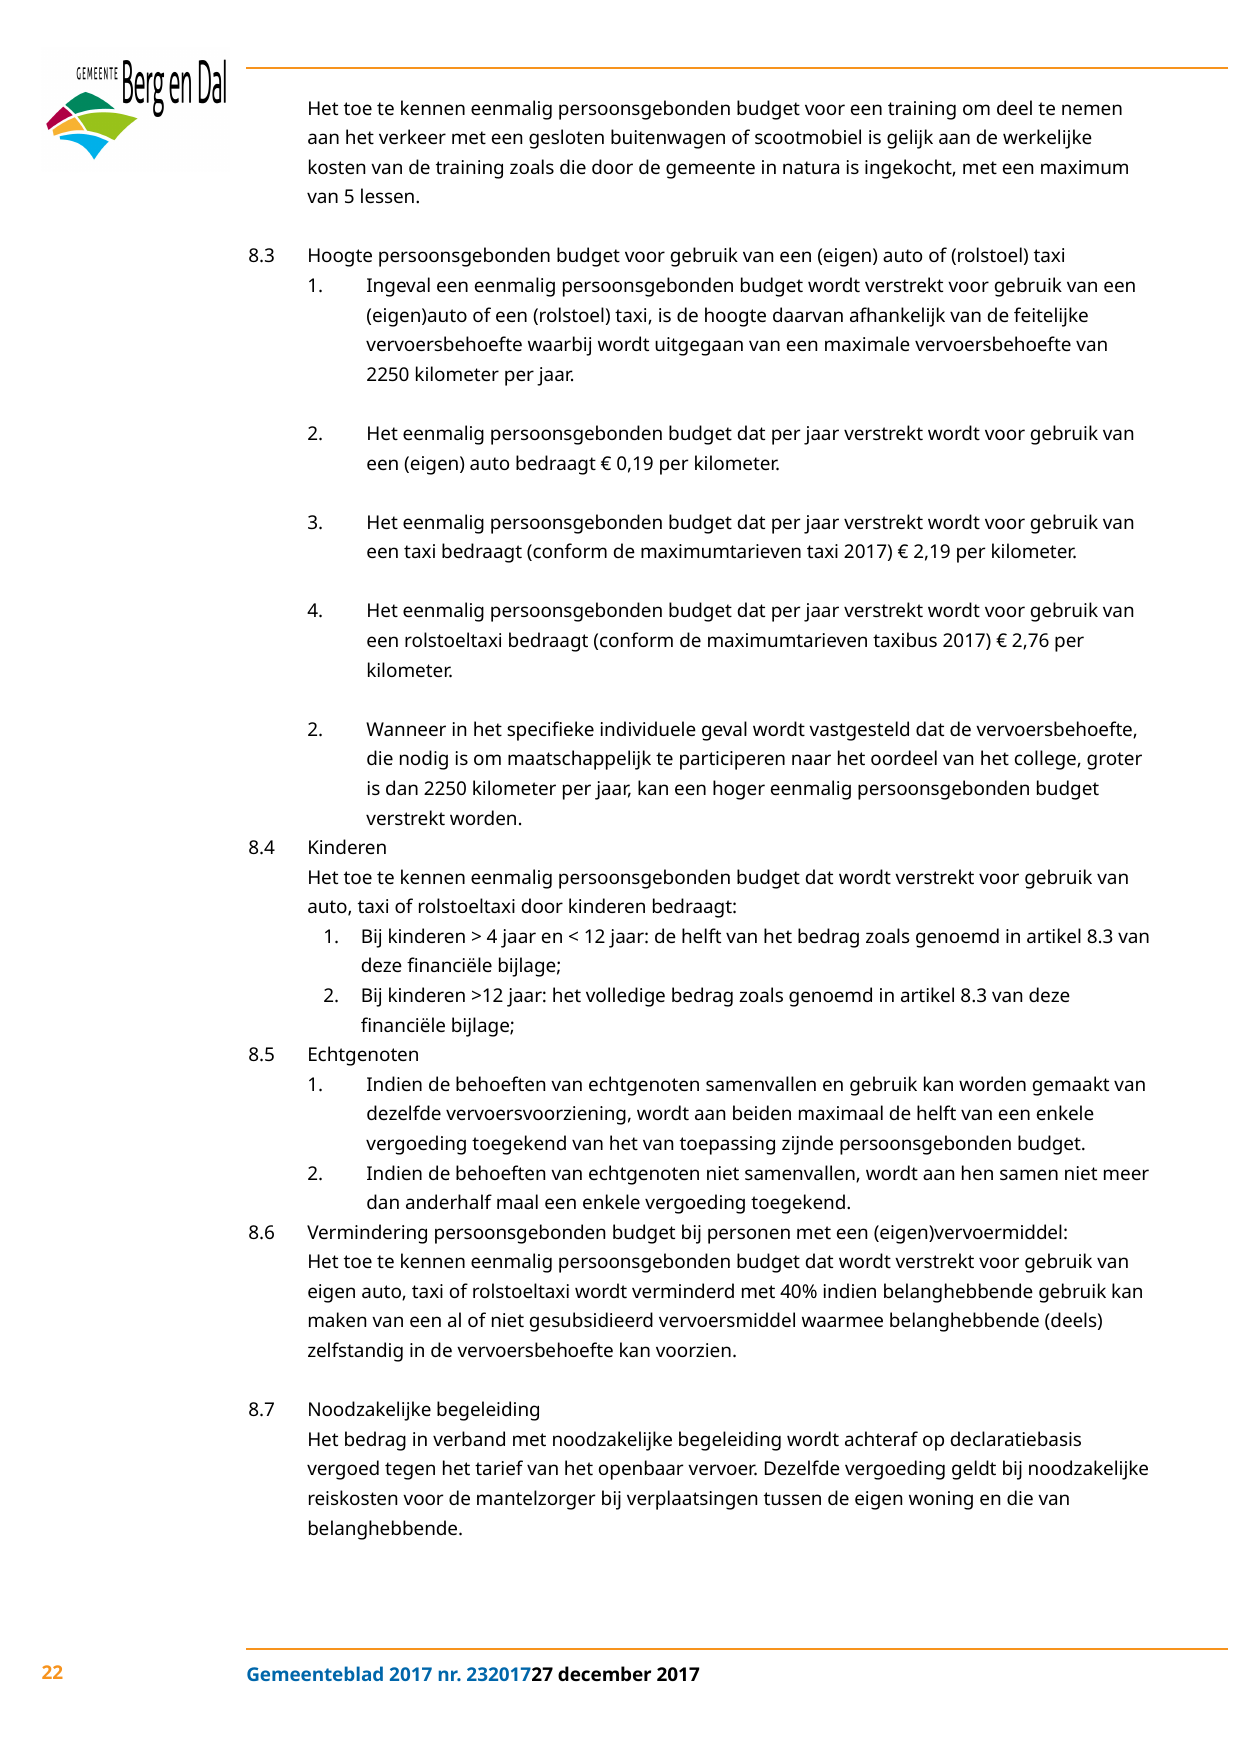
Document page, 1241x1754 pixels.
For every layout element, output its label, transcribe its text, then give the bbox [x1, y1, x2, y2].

list Echtgenoten [248, 1041, 1152, 1067]
picture [41, 47, 231, 172]
list Het eenmalig persoonsgebonden budget dat per jaar verstrekt wordt voor gebruik van een taxi bedraagt (conform de maximumtarieven taxi 2017) € 2,19 per kilometer. [307, 509, 1152, 564]
list Ingeval een eenmalig persoonsgebonden budget wordt verstrekt voor gebruik van een (eigen)auto of een (rolstoel) taxi, is de hoogte daarvan afhankelijk van de feitelijke vervoersbehoefte waarbij wordt uitgegaan van een maximale vervoersbehoefte van 2250 kilometer per jaar. [307, 272, 1152, 387]
list Bij kinderen > 4 jaar en < 12 jaar: de helft van het bedrag zoals genoemd in artikel 8.3 van deze financiële bijlage; [323, 923, 1152, 978]
list Het toe te kennen eenmalig persoonsgebonden budget dat wordt verstrekt voor gebruik van auto, taxi of rolstoeltaxi door kinderen bedraagt: [248, 864, 1152, 919]
list Het toe te kennen eenmalig persoonsgebonden budget voor een training om deel te nemen aan het verkeer met een gesloten buitenwagen of scootmobiel is gelijk aan de werkelijke kosten van de training zoals die door de gemeente in natura is ingekocht, met een maximum van 5 lessen. [248, 95, 1152, 209]
list Bij kinderen >12 jaar: het volledige bedrag zoals genoemd in artikel 8.3 van deze financiële bijlage; [323, 982, 1152, 1038]
list Vermindering persoonsgebonden budget bij personen met een (eigen)vervoermiddel: [248, 1219, 1152, 1245]
list Het bedrag in verband met noodzakelijke begeleiding wordt achteraf op declaratiebasis vergoed tegen het tarief van het openbaar vervoer. Dezelfde vergoeding geldt bij noodzakelijke reiskosten voor de mantelzorger bij verplaatsingen tussen de eigen woning en die van belanghebbende. [248, 1426, 1152, 1541]
list Noodzakelijke begeleiding [248, 1396, 1152, 1422]
list Het eenmalig persoonsgebonden budget dat per jaar verstrekt wordt voor gebruik van een rolstoeltaxi bedraagt (conform de maximumtarieven taxibus 2017) € 2,76 per kilometer. [307, 598, 1152, 683]
list Het toe te kennen eenmalig persoonsgebonden budget dat wordt verstrekt voor gebruik van eigen auto, taxi of rolstoeltaxi wordt verminderd met 40% indien belanghebbende gebruik kan maken van een al of niet gesubsidieerd vervoersmiddel waarmee belanghebbende (deels) zelfstandig in de vervoersbehoefte kan voorzien. [248, 1248, 1152, 1363]
list Indien de behoeften van echtgenoten samenvallen en gebruik kan worden gemaakt van dezelfde vervoersvoorziening, wordt aan beiden maximaal de helft van een enkele vergoeding toegekend van het van toepassing zijnde persoonsgebonden budget. [307, 1071, 1152, 1156]
list Kinderen [248, 834, 1152, 860]
list Het eenmalig persoonsgebonden budget dat per jaar verstrekt wordt voor gebruik van een (eigen) auto bedraagt € 0,19 per kilometer. [307, 420, 1152, 476]
list Hoogte persoonsgebonden budget voor gebruik van een (eigen) auto of (rolstoel) taxi [248, 243, 1152, 268]
list Wanneer in het specifieke individuele geval wordt vastgesteld dat de vervoersbehoefte, die nodig is om maatschappelijk te participeren naar het oordeel van het college, groter is dan 2250 kilometer per jaar, kan een hoger eenmalig persoonsgebonden budget verstrekt worden. [307, 716, 1152, 831]
list Indien de behoeften van echtgenoten niet samenvallen, wordt aan hen samen niet meer dan anderhalf maal een enkele vergoeding toegekend. [307, 1160, 1152, 1215]
